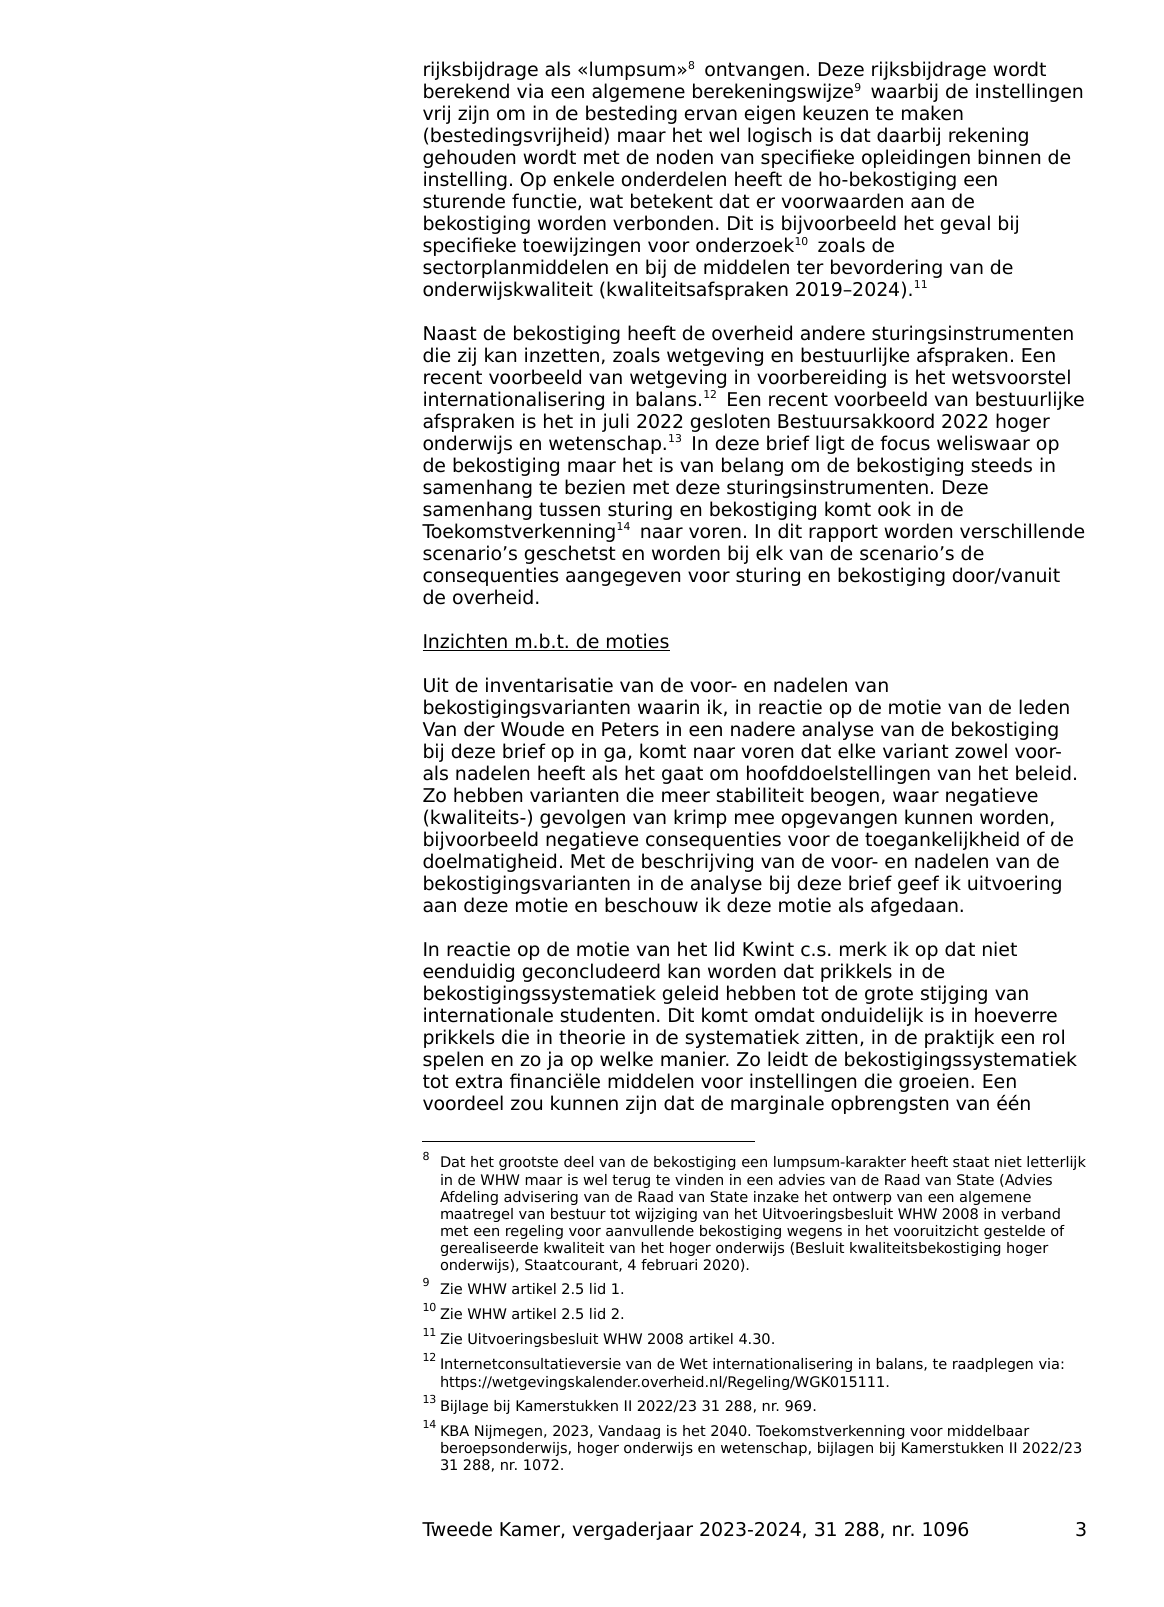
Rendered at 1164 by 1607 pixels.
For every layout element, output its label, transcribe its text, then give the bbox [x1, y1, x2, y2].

text Zie WHW artikel 2.5 lid 2. [422, 1302, 1087, 1324]
text Bijlage bij Kamerstukken II 2022/23 31 288, nr. 969. [422, 1393, 1087, 1416]
text In reactie op de motie van het lid Kwint c.s. merk ik op dat niet eenduidig geconcludeerd kan worden dat prikkels in de bekostigingssystematiek geleid hebben tot de grote stijging van internationale studenten. Dit komt omdat onduidelijk is in hoeverre prikkels die in theorie in de systematiek zitten, in de praktijk een rol spelen en zo ja op welke manier. Zo leidt de bekostigingssystematiek tot extra financiële middelen voor instellingen die groeien. Een voordeel zou kunnen zijn dat de marginale opbrengsten van één [422, 939, 1087, 1115]
text rijksbijdrage als «lumpsum» ontvangen. Deze rijksbijdrage wordt berekend via een algemene berekeningswijze waarbij de instellingen vrij zijn om in de besteding ervan eigen keuzen te maken (bestedingsvrijheid) maar het wel logisch is dat daarbij rekening gehouden wordt met de noden van specifieke opleidingen binnen de instelling. Op enkele onderdelen heeft de ho-bekostiging een sturende functie, wat betekent dat er voorwaarden aan de bekostiging worden verbonden. Dit is bijvoorbeeld het geval bij specifieke toewijzingen voor onderzoek zoals de sectorplanmiddelen en bij de middelen ter bevordering van de onderwijskwaliteit (kwaliteitsafspraken 2019–2024). [422, 59, 1087, 301]
text KBA Nijmegen, 2023, Vandaag is het 2040. Toekomstverkenning voor middelbaar beroepsonderwijs, hoger onderwijs en wetenschap, bijlagen bij Kamerstukken II 2022/23 31 288, nr. 1072. [422, 1418, 1087, 1474]
text Internetconsultatieversie van de Wet internationalisering in balans, te raadplegen via: https://wetgevingskalender.overheid.nl/Regeling/WGK015111. [422, 1352, 1087, 1391]
text Naast de bekostiging heeft de overheid andere sturingsinstrumenten die zij kan inzetten, zoals wetgeving en bestuurlijke afspraken. Een recent voorbeeld van wetgeving in voorbereiding is het wetsvoorstel internationalisering in balans. Een recent voorbeeld van bestuurlijke afspraken is het in juli 2022 gesloten Bestuursakkoord 2022 hoger onderwijs en wetenschap. In deze brief ligt de focus weliswaar op de bekostiging maar het is van belang om de bekostiging steeds in samenhang te bezien met deze sturingsinstrumenten. Deze samenhang tussen sturing en bekostiging komt ook in de Toekomstverkenning naar voren. In dit rapport worden verschillende scenario’s geschetst en worden bij elk van de scenario’s de consequenties aangegeven voor sturing en bekostiging door/vanuit de overheid. [422, 323, 1087, 609]
subtitle Inzichten m.b.t. de moties [422, 631, 1087, 653]
text Uit de inventarisatie van de voor- en nadelen van bekostigingsvarianten waarin ik, in reactie op de motie van de leden Van der Woude en Peters in een nadere analyse van de bekostiging bij deze brief op in ga, komt naar voren dat elke variant zowel voor- als nadelen heeft als het gaat om hoofddoelstellingen van het beleid. Zo hebben varianten die meer stabiliteit beogen, waar negatieve (kwaliteits-) gevolgen van krimp mee opgevangen kunnen worden, bijvoorbeeld negatieve consequenties voor de toegankelijkheid of de doelmatigheid. Met de beschrijving van de voor- en nadelen van de bekostigingsvarianten in de analyse bij deze brief geef ik uitvoering aan deze motie en beschouw ik deze motie als afgedaan. [422, 675, 1087, 917]
text Zie Uitvoeringsbesluit WHW 2008 artikel 4.30. [422, 1327, 1087, 1349]
text Zie WHW artikel 2.5 lid 1. [422, 1277, 1087, 1299]
text Dat het grootste deel van de bekostiging een lumpsum-karakter heeft staat niet letterlijk in de WHW maar is wel terug te vinden in een advies van de Raad van State (Advies Afdeling advisering van de Raad van State inzake het ontwerp van een algemene maatregel van bestuur tot wijziging van het Uitvoeringsbesluit WHW 2008 in verband met een regeling voor aanvullende bekostiging wegens in het vooruitzicht gestelde of gerealiseerde kwaliteit van het hoger onderwijs (Besluit kwaliteitsbekostiging hoger onderwijs), Staatcourant, 4 februari 2020). [422, 1150, 1087, 1274]
